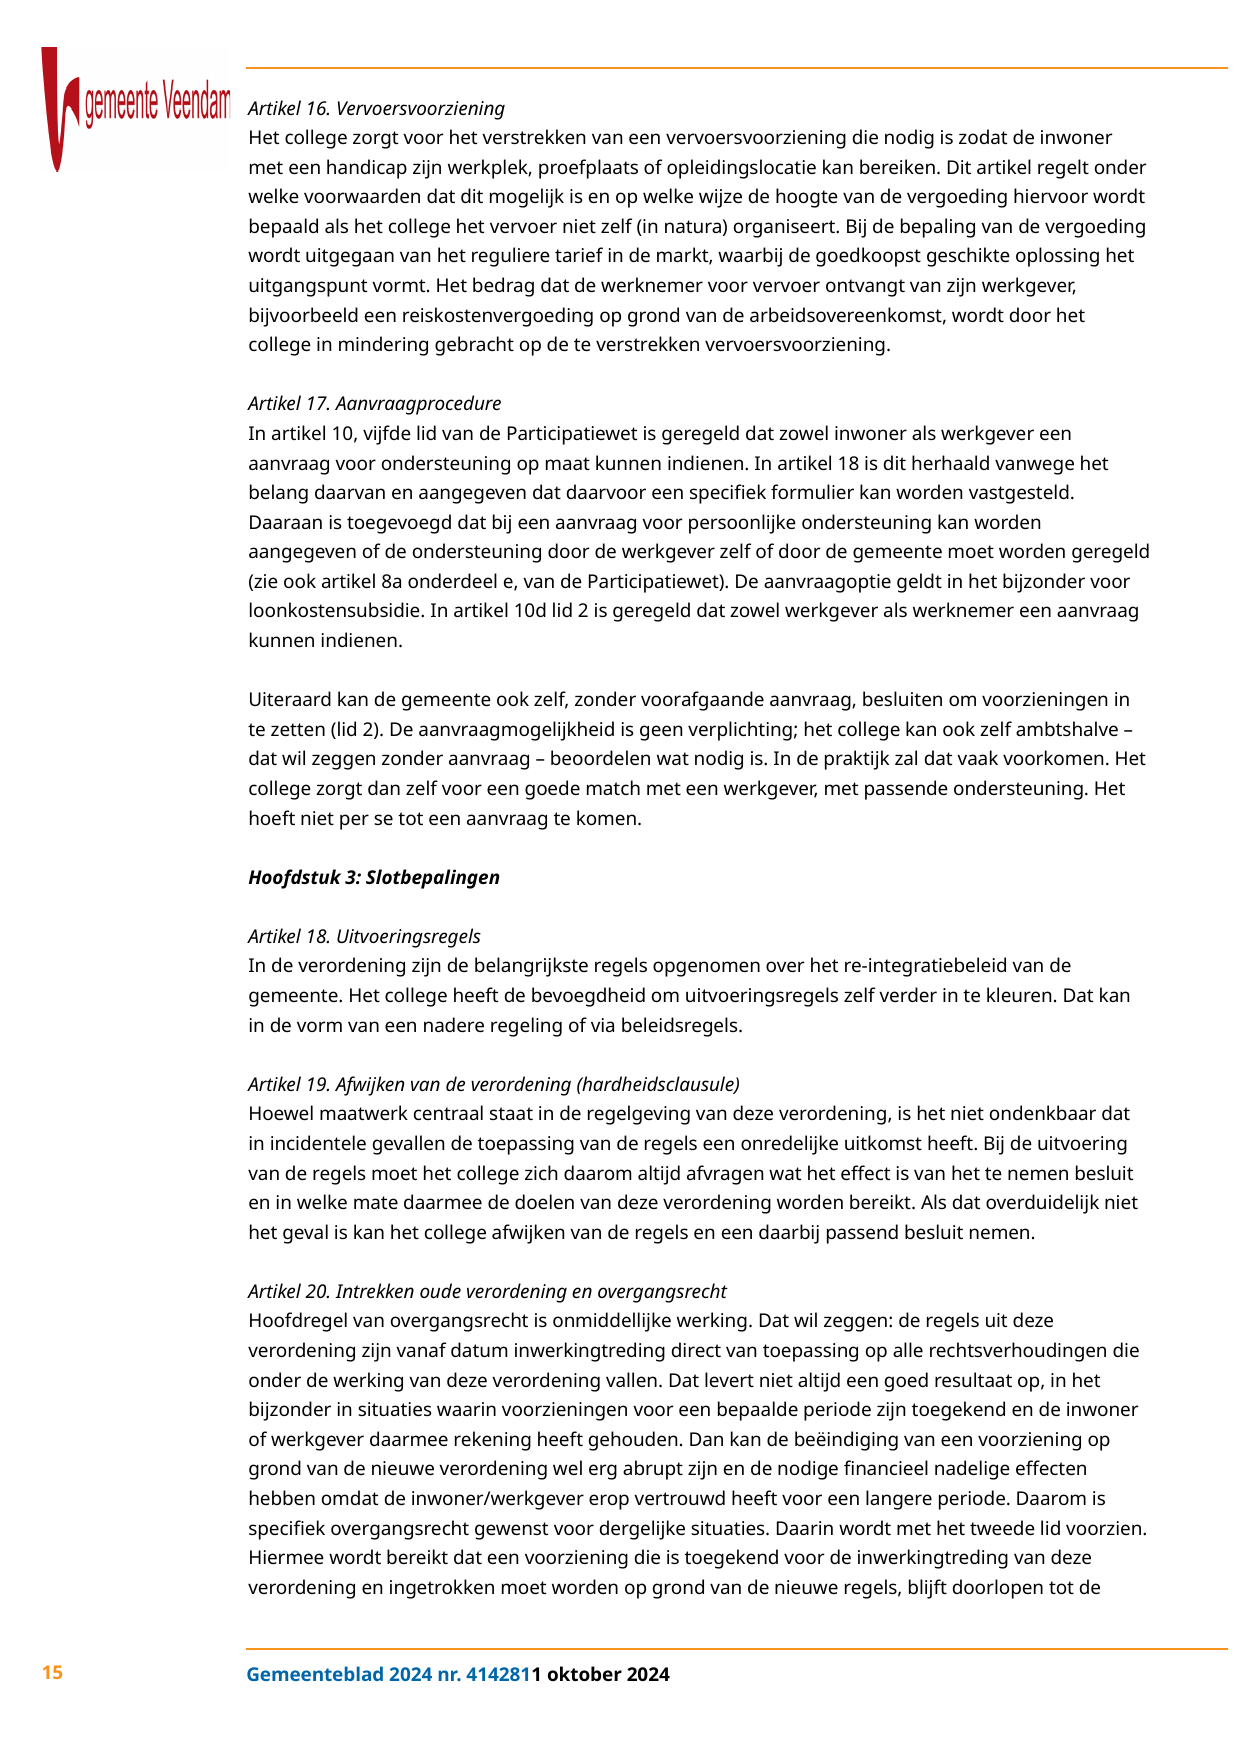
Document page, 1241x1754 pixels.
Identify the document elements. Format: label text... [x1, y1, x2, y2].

text In de verordening zijn de belangrijkste regels opgenomen over het re-integratiebeleid van de gemeente. Het college heeft de bevoegdheid om uitvoeringsregels zelf verder in te kleuren. Dat kan in de vorm van een nadere regeling of via beleidsregels. [248, 953, 1152, 1038]
text Artikel 17. Aanvraagprocedure [248, 391, 1152, 416]
text In artikel 10, vijfde lid van de Participatiewet is geregeld dat zowel inwoner als werkgever een aanvraag voor ondersteuning op maat kunnen indienen. In artikel 18 is dit herhaald vanwege het belang daarvan en aangegeven dat daarvoor een specifiek formulier kan worden vastgesteld. Daaraan is toegevoegd dat bij een aanvraag voor persoonlijke ondersteuning kan worden aangegeven of de ondersteuning door de werkgever zelf of door de gemeente moet worden geregeld (zie ook artikel 8a onderdeel e, van de Participatiewet). De aanvraagoptie geldt in het bijzonder voor loonkostensubsidie. In artikel 10d lid 2 is geregeld dat zowel werkgever als werknemer een aanvraag kunnen indienen. [248, 420, 1152, 653]
text Hoofdstuk 3: Slotbepalingen [248, 864, 1152, 890]
text Artikel 18. Uitvoeringsregels [248, 923, 1152, 949]
text Hoewel maatwerk centraal staat in de regelgeving van deze verordening, is het niet ondenkbaar dat in incidentele gevallen de toepassing van de regels een onredelijke uitkomst heeft. Bij de uitvoering van de regels moet het college zich daarom altijd afvragen wat het effect is van het te nemen besluit en in welke mate daarmee de doelen van deze verordening worden bereikt. Als dat overduidelijk niet het geval is kan het college afwijken van de regels en een daarbij passend besluit nemen. [248, 1101, 1152, 1245]
text Uiteraard kan de gemeente ook zelf, zonder voorafgaande aanvraag, besluiten om voorzieningen in te zetten (lid 2). De aanvraagmogelijkheid is geen verplichting; het college kan ook zelf ambtshalve – dat wil zeggen zonder aanvraag – beoordelen wat nodig is. In de praktijk zal dat vaak voorkomen. Het college zorgt dan zelf voor een goede match met een werkgever, met passende ondersteuning. Het hoeft niet per se tot een aanvraag te komen. [248, 686, 1152, 831]
text Hoofdregel van overgangsrecht is onmiddellijke werking. Dat wil zeggen: de regels uit deze verordening zijn vanaf datum inwerkingtreding direct van toepassing op alle rechtsverhoudingen die onder de werking van deze verordening vallen. Dat levert niet altijd een goed resultaat op, in het bijzonder in situaties waarin voorzieningen voor een bepaalde periode zijn toegekend en de inwoner of werkgever daarmee rekening heeft gehouden. Dan kan de beëindiging van een voorziening op grond van de nieuwe verordening wel erg abrupt zijn en de nodige financieel nadelige effecten hebben omdat de inwoner/werkgever erop vertrouwd heeft voor een langere periode. Daarom is specifiek overgangsrecht gewenst voor dergelijke situaties. Daarin wordt met het tweede lid voorzien. Hiermee wordt bereikt dat een voorziening die is toegekend voor de inwerkingtreding van deze verordening en ingetrokken moet worden op grond van de nieuwe regels, blijft doorlopen tot de [248, 1308, 1152, 1600]
text Artikel 19. Afwijken van de verordening (hardheidsclausule) [248, 1071, 1152, 1097]
text Het college zorgt voor het verstrekken van een vervoersvoorziening die nodig is zodat de inwoner met een handicap zijn werkplek, proefplaats of opleidingslocatie kan bereiken. Dit artikel regelt onder welke voorwaarden dat dit mogelijk is en op welke wijze de hoogte van de vergoeding hiervoor wordt bepaald als het college het vervoer niet zelf (in natura) organiseert. Bij de bepaling van de vergoeding wordt uitgegaan van het reguliere tarief in de markt, waarbij de goedkoopst geschikte oplossing het uitgangspunt vormt. Het bedrag dat de werknemer voor vervoer ontvangt van zijn werkgever, bijvoorbeeld een reiskostenvergoeding op grond van de arbeidsovereenkomst, wordt door het college in mindering gebracht op de te verstrekken vervoersvoorziening. [248, 124, 1152, 357]
text Artikel 16. Vervoersvoorziening [248, 95, 1152, 121]
text Artikel 20. Intrekken oude verordening en overgangsrecht [248, 1278, 1152, 1304]
picture [41, 47, 231, 172]
